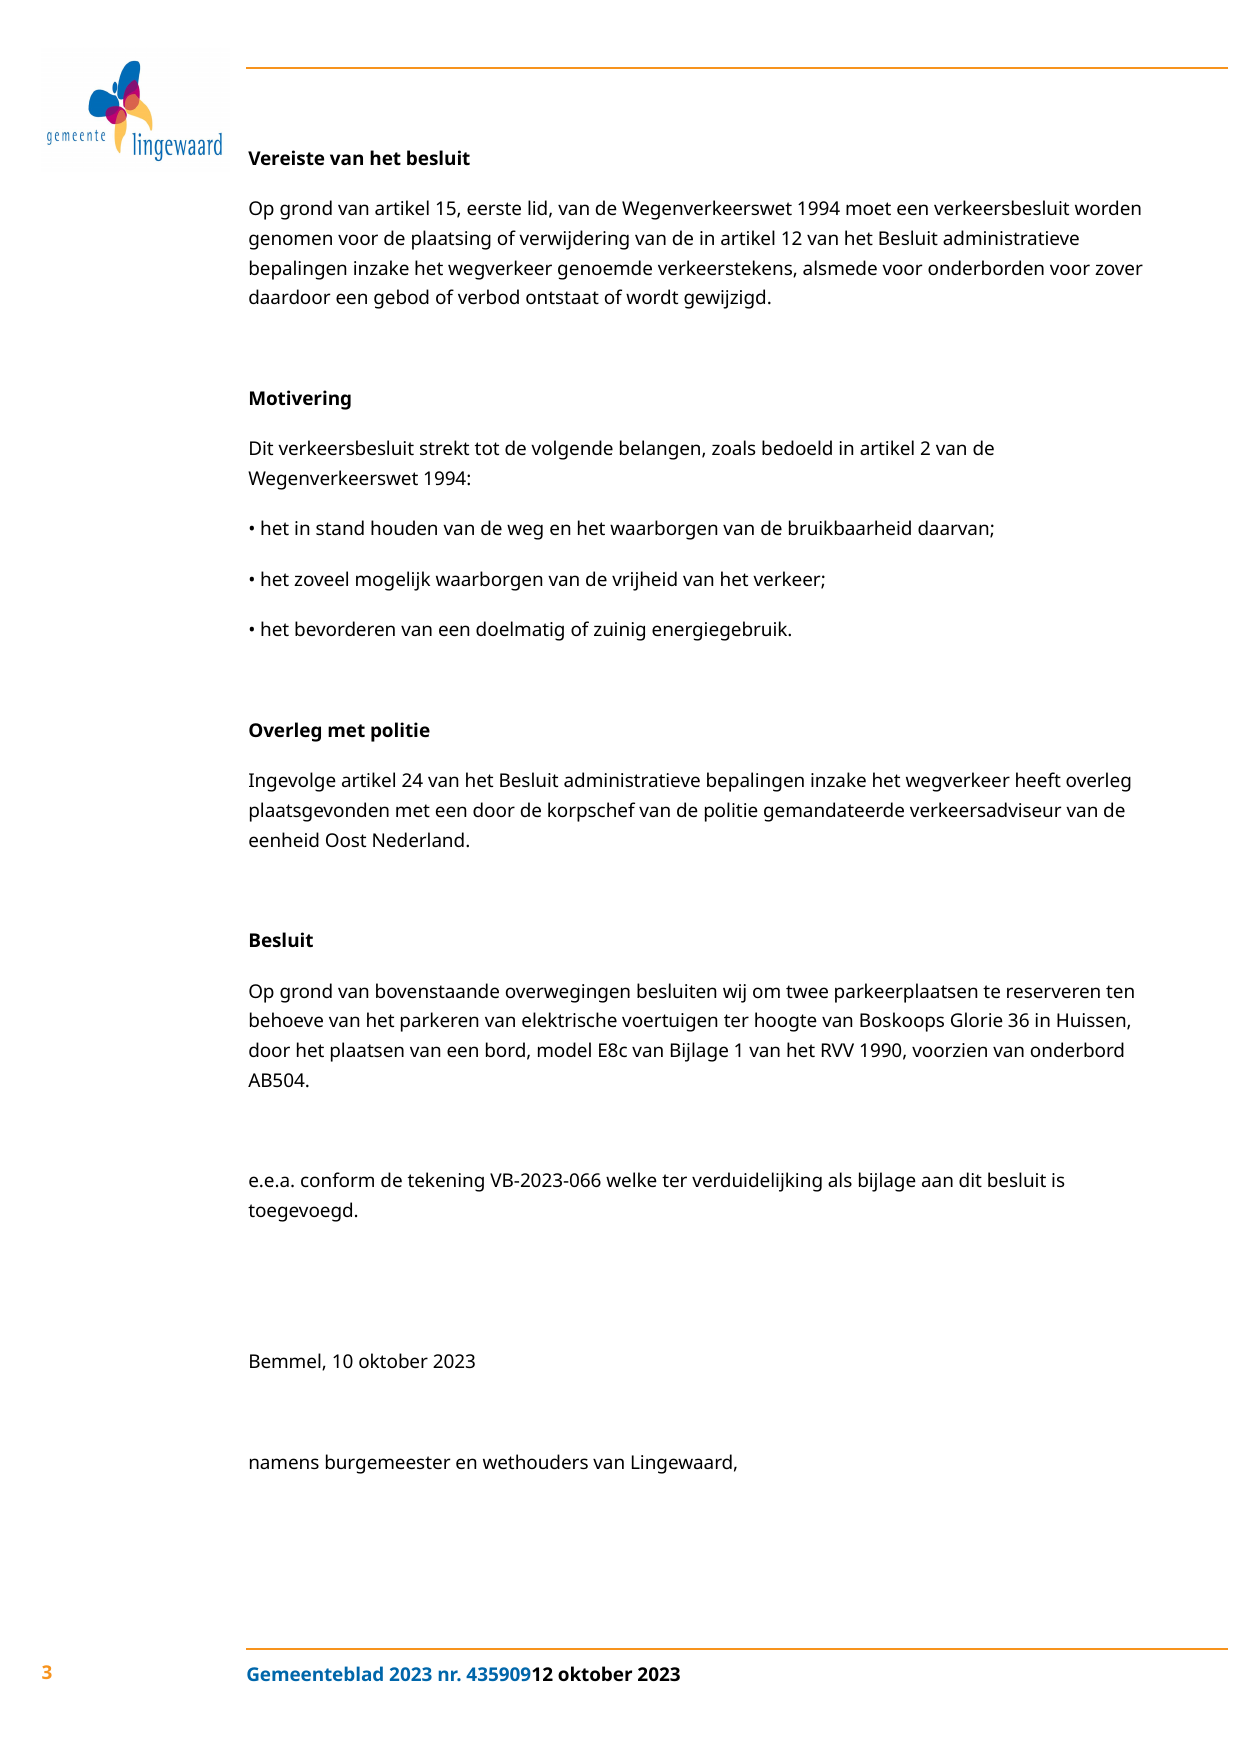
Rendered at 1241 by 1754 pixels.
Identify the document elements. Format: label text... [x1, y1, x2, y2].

text Besluit [248, 928, 1152, 953]
picture [41, 47, 231, 172]
text Dit verkeersbesluit strekt tot de volgende belangen, zoals bedoeld in artikel 2 van de Wegenverkeerswet 1994: [248, 436, 1152, 491]
text • het bevorderen van een doelmatig of zuinig energiegebruik. [248, 616, 1152, 642]
text Op grond van artikel 15, eerste lid, van de Wegenverkeerswet 1994 moet een verkeersbesluit worden genomen voor de plaatsing of verwijdering van de in artikel 12 van het Besluit administratieve bepalingen inzake het wegverkeer genoemde verkeerstekens, alsmede voor onderborden voor zover daardoor een gebod of verbod ontstaat of wordt gewijzigd. [248, 196, 1152, 310]
text Op grond van bovenstaande overwegingen besluiten wij om twee parkeerplaatsen te reserveren ten behoeve van het parkeren van elektrische voertuigen ter hoogte van Boskoops Glorie 36 in Huissen, door het plaatsen van een bord, model E8c van Bijlage 1 van het RVV 1990, voorzien van onderbord AB504. [248, 978, 1152, 1093]
text namens burgemeester en wethouders van Lingewaard, [248, 1449, 1152, 1475]
text • het in stand houden van de weg en het waarborgen van de bruikbaarheid daarvan; [248, 516, 1152, 541]
text • het zoveel mogelijk waarborgen van de vrijheid van het verkeer; [248, 566, 1152, 592]
text Bemmel, 10 oktober 2023 [248, 1348, 1152, 1374]
text Ingevolge artikel 24 van het Besluit administratieve bepalingen inzake het wegverkeer heeft overleg plaatsgevonden met een door de korpschef van de politie gemandateerde verkeersadviseur van de eenheid Oost Nederland. [248, 768, 1152, 853]
text Vereiste van het besluit [248, 145, 1152, 171]
text Overleg met politie [248, 717, 1152, 743]
text Motivering [248, 385, 1152, 411]
text e.e.a. conform de tekening VB-2023-066 welke ter verduidelijking als bijlage aan dit besluit is toegevoegd. [248, 1168, 1152, 1223]
